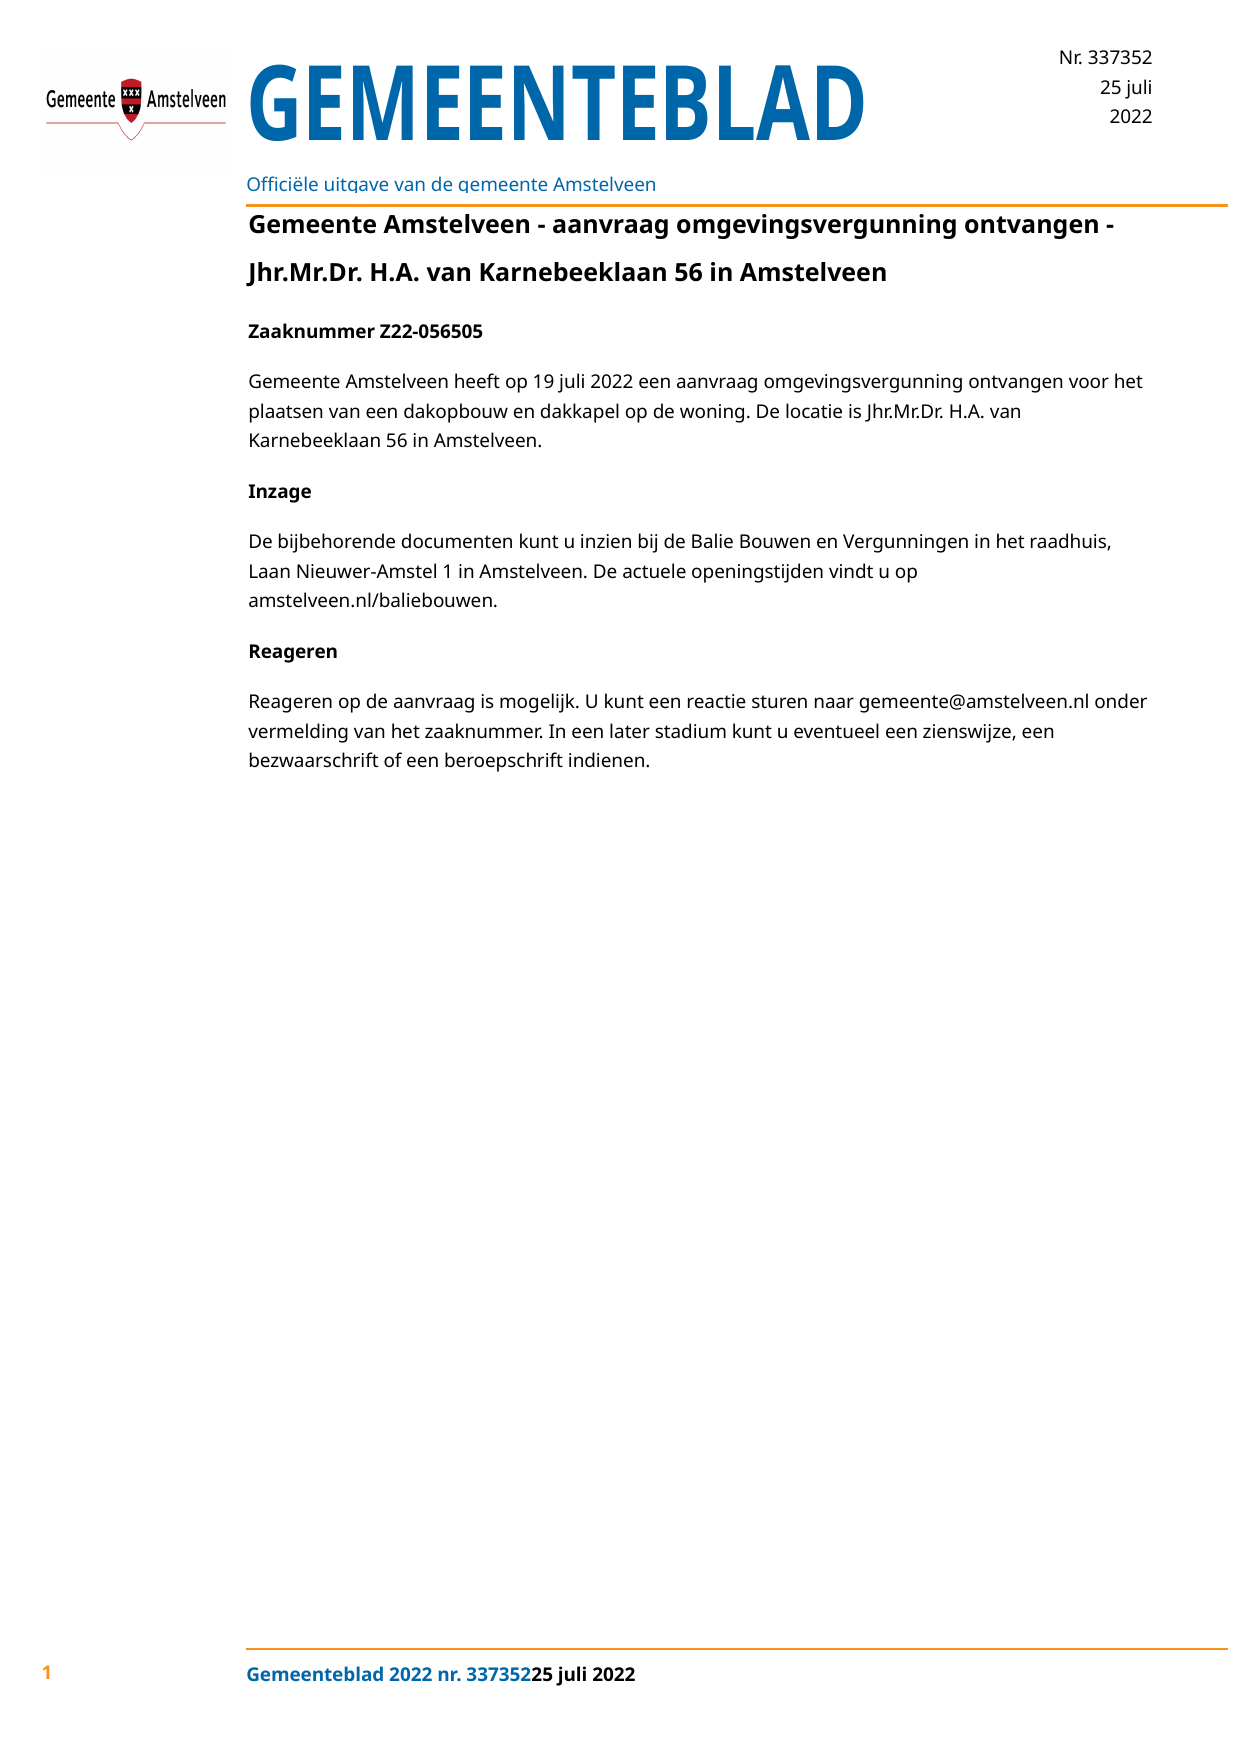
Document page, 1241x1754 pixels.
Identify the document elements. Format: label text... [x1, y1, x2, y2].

text De bijbehorende documenten kunt u inzien bij de Balie Bouwen en Vergunningen in het raadhuis, Laan Nieuwer-Amstel 1 in Amstelveen. De actuele openingstijden vindt u op amstelveen.nl/baliebouwen. [248, 528, 1152, 613]
text Inzage [248, 478, 1152, 504]
picture [41, 47, 231, 172]
text Reageren [248, 638, 1152, 664]
text Gemeente Amstelveen heeft op 19 juli 2022 een aanvraag omgevingsvergunning ontvangen voor het plaatsen van een dakopbouw en dakkapel op de woning. De locatie is Jhr.Mr.Dr. H.A. van Karnebeeklaan 56 in Amstelveen. [248, 368, 1152, 453]
text Gemeente Amstelveen - aanvraag omgevingsvergunning ontvangen - Jhr.Mr.Dr. H.A. van Karnebeeklaan 56 in Amstelveen [248, 207, 1152, 288]
text Reageren op de aanvraag is mogelijk. U kunt een reactie sturen naar gemeente@amstelveen.nl onder vermelding van het zaaknummer. In een later stadium kunt u eventueel een zienswijze, een bezwaarschrift of een beroepschrift indienen. [248, 688, 1152, 773]
text Zaaknummer Z22-056505 [248, 318, 1152, 344]
